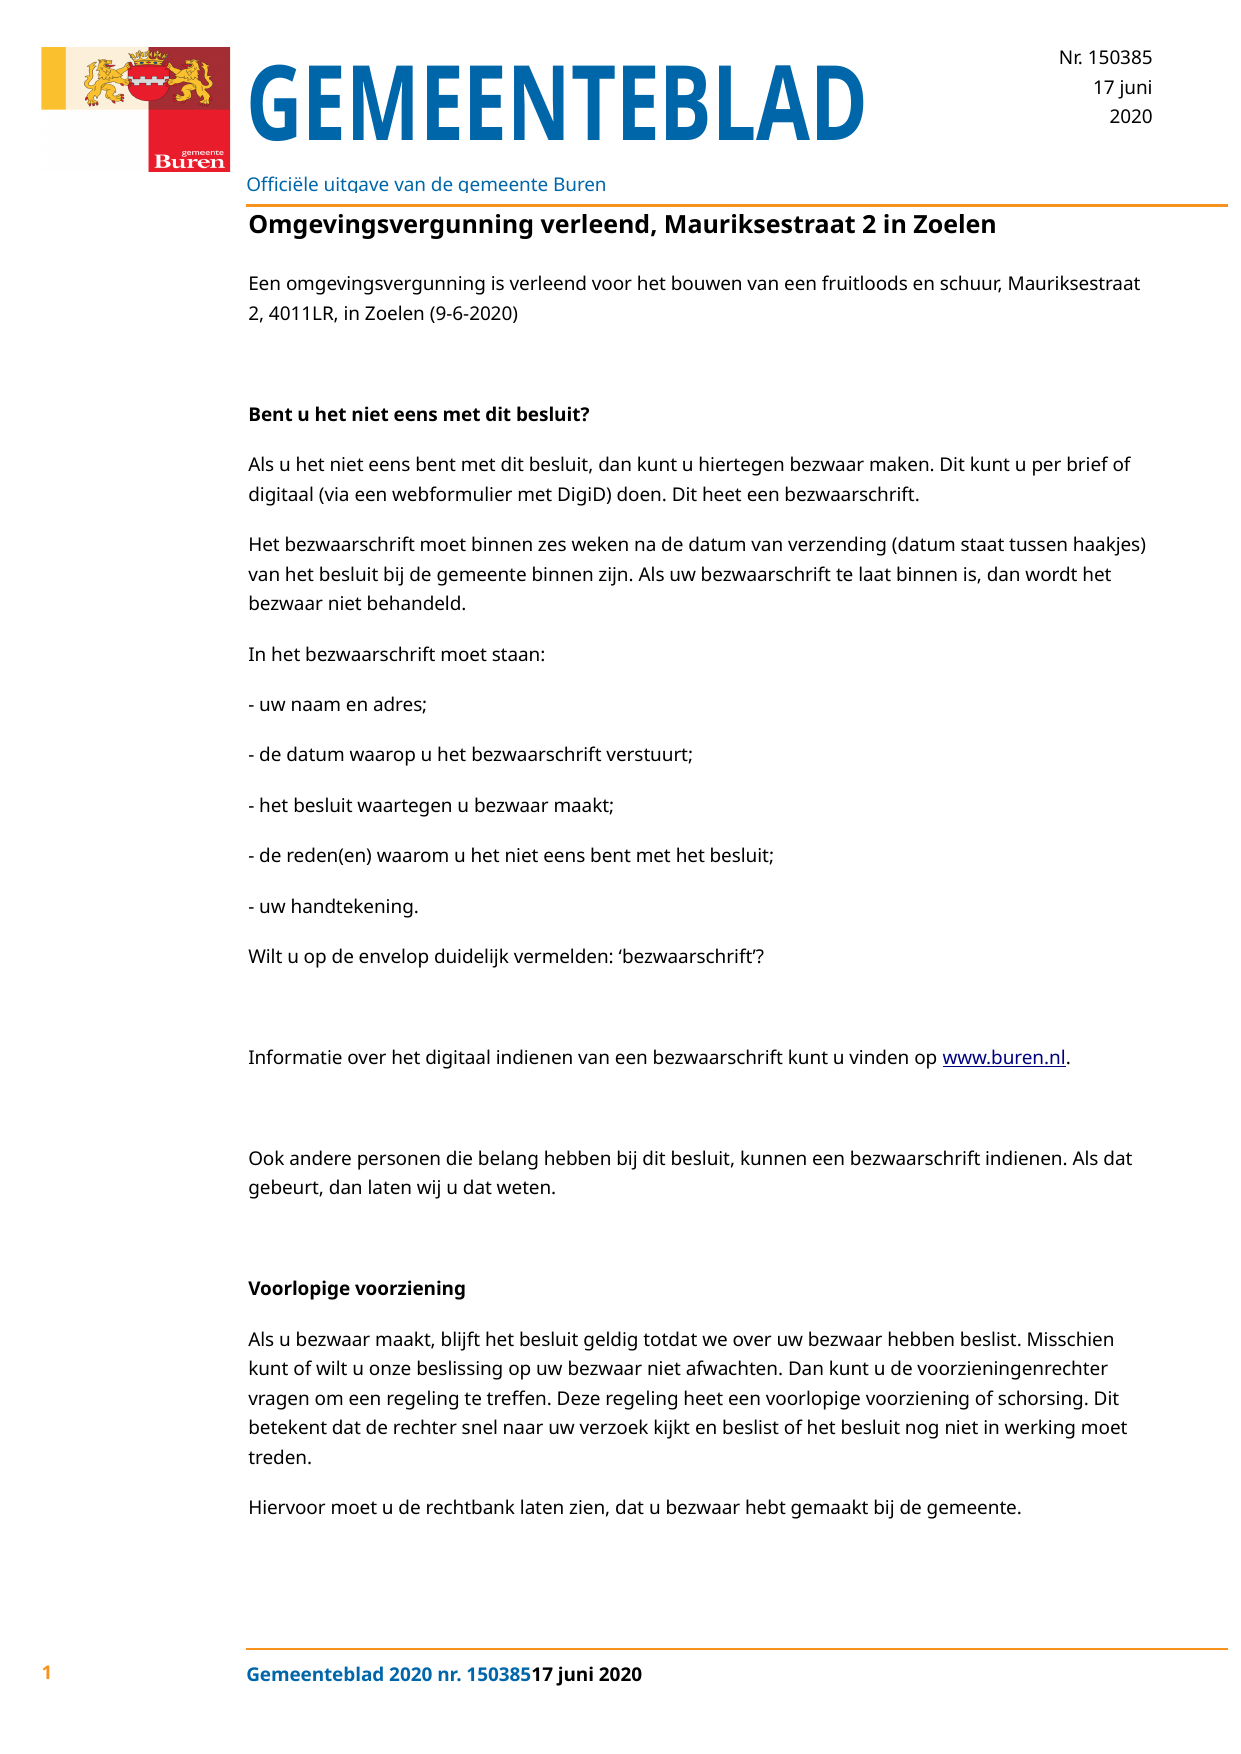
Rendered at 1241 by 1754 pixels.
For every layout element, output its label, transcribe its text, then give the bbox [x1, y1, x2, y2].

text - de datum waarop u het bezwaarschrift verstuurt; [248, 742, 1152, 767]
text Het bezwaarschrift moet binnen zes weken na de datum van verzending (datum staat tussen haakjes) van het besluit bij de gemeente binnen zijn. Als uw bezwaarschrift te laat binnen is, dan wordt het bezwaar niet behandeld. [248, 531, 1152, 616]
text Wilt u op de envelop duidelijk vermelden: ‘bezwaarschrift’? [248, 943, 1152, 969]
text - de reden(en) waarom u het niet eens bent met het besluit; [248, 842, 1152, 868]
text Als u bezwaar maakt, blijft het besluit geldig totdat we over uw bezwaar hebben beslist. Misschien kunt of wilt u onze beslissing op uw bezwaar niet afwachten. Dan kunt u de voorzieningenrechter vragen om een regeling te treffen. Deze regeling heet een voorlopige voorziening of schorsing. Dit betekent dat de rechter snel naar uw verzoek kijkt en beslist of het besluit nog niet in werking moet treden. [248, 1326, 1152, 1470]
text Een omgevingsvergunning is verleend voor het bouwen van een fruitloods en schuur, Mauriksestraat 2, 4011LR, in Zoelen (9-6-2020) [248, 270, 1152, 326]
text - uw handtekening. [248, 893, 1152, 918]
text - uw naam en adres; [248, 691, 1152, 717]
text Ook andere personen die belang hebben bij dit besluit, kunnen een bezwaarschrift indienen. Als dat gebeurt, dan laten wij u dat weten. [248, 1145, 1152, 1200]
picture [41, 47, 231, 172]
text Hiervoor moet u de rechtbank laten zien, dat u bezwaar hebt gemaakt bij de gemeente. [248, 1494, 1152, 1520]
text Voorlopige voorziening [248, 1275, 1152, 1301]
text Bent u het niet eens met dit besluit? [248, 401, 1152, 426]
text Als u het niet eens bent met dit besluit, dan kunt u hiertegen bezwaar maken. Dit kunt u per brief of digitaal (via een webformulier met DigiD) doen. Dit heet een bezwaarschrift. [248, 451, 1152, 506]
text Informatie over het digitaal indienen van een bezwaarschrift kunt u vinden op www.buren.nl. [248, 1044, 1152, 1070]
text Omgevingsvergunning verleend, Mauriksestraat 2 in Zoelen [248, 207, 1152, 241]
text - het besluit waartegen u bezwaar maakt; [248, 792, 1152, 818]
text In het bezwaarschrift moet staan: [248, 641, 1152, 666]
